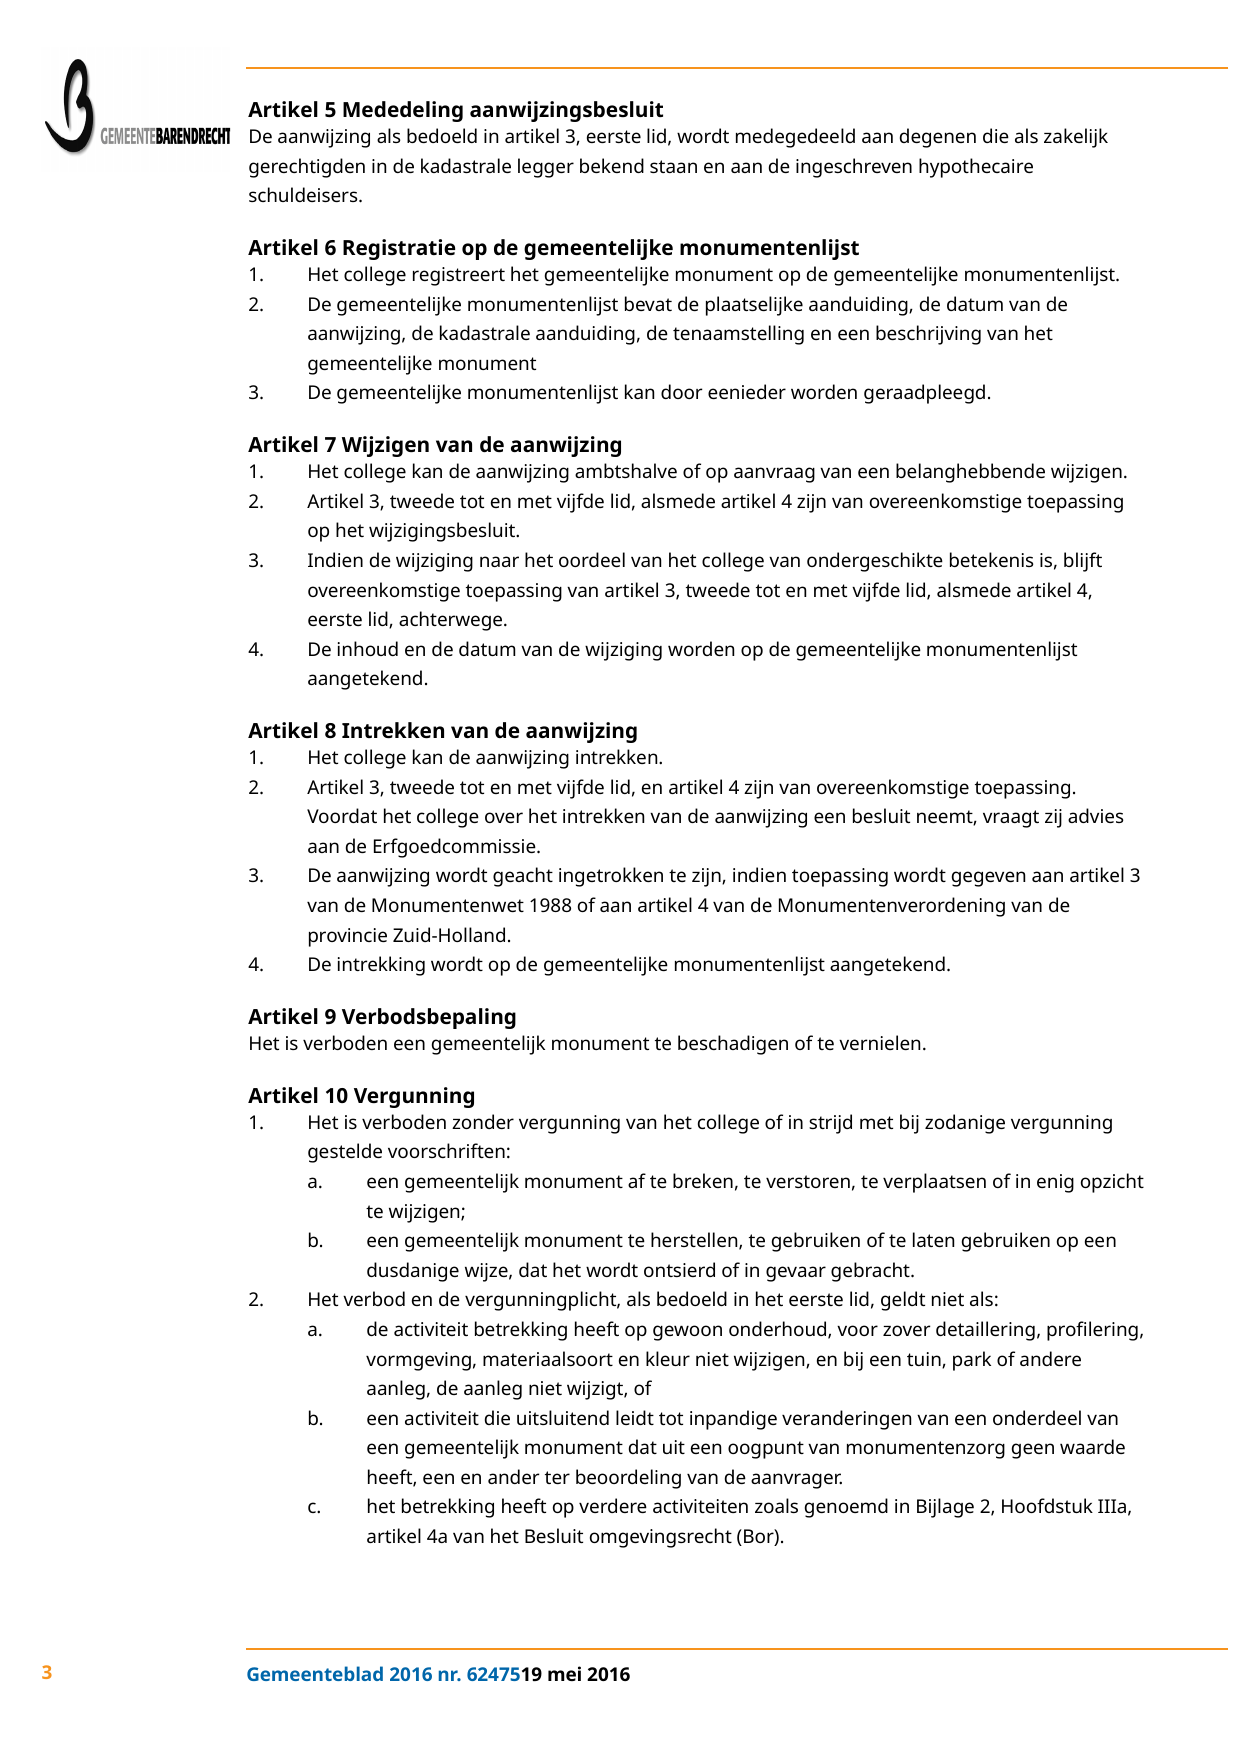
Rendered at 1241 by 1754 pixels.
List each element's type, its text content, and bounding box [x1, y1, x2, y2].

list Het college registreert het gemeentelijke monument op de gemeentelijke monumentenlijst. [248, 261, 1152, 287]
text Artikel 5 Mededeling aanwijzingsbesluit [248, 95, 1152, 123]
picture [41, 47, 231, 172]
list De aanwijzing wordt geacht ingetrokken te zijn, indien toepassing wordt gegeven aan artikel 3 van de Monumentenwet 1988 of aan artikel 4 van de Monumentenverordening van de provincie Zuid-Holland. [248, 863, 1152, 948]
list Het is verboden zonder vergunning van het college of in strijd met bij zodanige vergunning gestelde voorschriften: [248, 1109, 1152, 1164]
text Artikel 8 Intrekken van de aanwijzing [248, 716, 1152, 744]
list Artikel 3, tweede tot en met vijfde lid, alsmede artikel 4 zijn van overeenkomstige toepassing op het wijzigingsbesluit. [248, 488, 1152, 543]
text Artikel 7 Wijzigen van de aanwijzing [248, 430, 1152, 458]
list De intrekking wordt op de gemeentelijke monumentenlijst aangetekend. [248, 951, 1152, 977]
list De gemeentelijke monumentenlijst bevat de plaatselijke aanduiding, de datum van de aanwijzing, de kadastrale aanduiding, de tenaamstelling en een beschrijving van het gemeentelijke monument [248, 291, 1152, 376]
text Artikel 6 Registratie op de gemeentelijke monumentenlijst [248, 233, 1152, 261]
list de activiteit betrekking heeft op gewoon onderhoud, voor zover detaillering, profilering, vormgeving, materiaalsoort en kleur niet wijzigen, en bij een tuin, park of andere aanleg, de aanleg niet wijzigt, of [307, 1316, 1152, 1401]
list Het college kan de aanwijzing intrekken. [248, 744, 1152, 770]
list een activiteit die uitsluitend leidt tot inpandige veranderingen van een onderdeel van een gemeentelijk monument dat uit een oogpunt van monumentenzorg geen waarde heeft, een en ander ter beoordeling van de aanvrager. [307, 1405, 1152, 1490]
list een gemeentelijk monument te herstellen, te gebruiken of te laten gebruiken op een dusdanige wijze, dat het wordt ontsierd of in gevaar gebracht. [307, 1227, 1152, 1283]
list het betrekking heeft op verdere activiteiten zoals genoemd in Bijlage 2, Hoofdstuk IIIa, artikel 4a van het Besluit omgevingsrecht (Bor). [307, 1494, 1152, 1549]
list De gemeentelijke monumentenlijst kan door eenieder worden geraadpleegd. [248, 379, 1152, 405]
text Artikel 9 Verbodsbepaling [248, 1002, 1152, 1030]
list Artikel 3, tweede tot en met vijfde lid, en artikel 4 zijn van overeenkomstige toepassing. Voordat het college over het intrekken van de aanwijzing een besluit neemt, vraagt zij advies aan de Erfgoedcommissie. [248, 774, 1152, 859]
text Artikel 10 Vergunning [248, 1081, 1152, 1109]
list een gemeentelijk monument af te breken, te verstoren, te verplaatsen of in enig opzicht te wijzigen; [307, 1168, 1152, 1224]
list Het verbod en de vergunningplicht, als bedoeld in het eerste lid, geldt niet als: [248, 1287, 1152, 1312]
text Het is verboden een gemeentelijk monument te beschadigen of te vernielen. [248, 1030, 1152, 1056]
list De inhoud en de datum van de wijziging worden op de gemeentelijke monumentenlijst aangetekend. [248, 636, 1152, 691]
list Het college kan de aanwijzing ambtshalve of op aanvraag van een belanghebbende wijzigen. [248, 458, 1152, 484]
text De aanwijzing als bedoeld in artikel 3, eerste lid, wordt medegedeeld aan degenen die als zakelijk gerechtigden in de kadastrale legger bekend staan en aan de ingeschreven hypothecaire schuldeisers. [248, 123, 1152, 208]
list Indien de wijziging naar het oordeel van het college van ondergeschikte betekenis is, blijft overeenkomstige toepassing van artikel 3, tweede tot en met vijfde lid, alsmede artikel 4, eerste lid, achterwege. [248, 547, 1152, 632]
